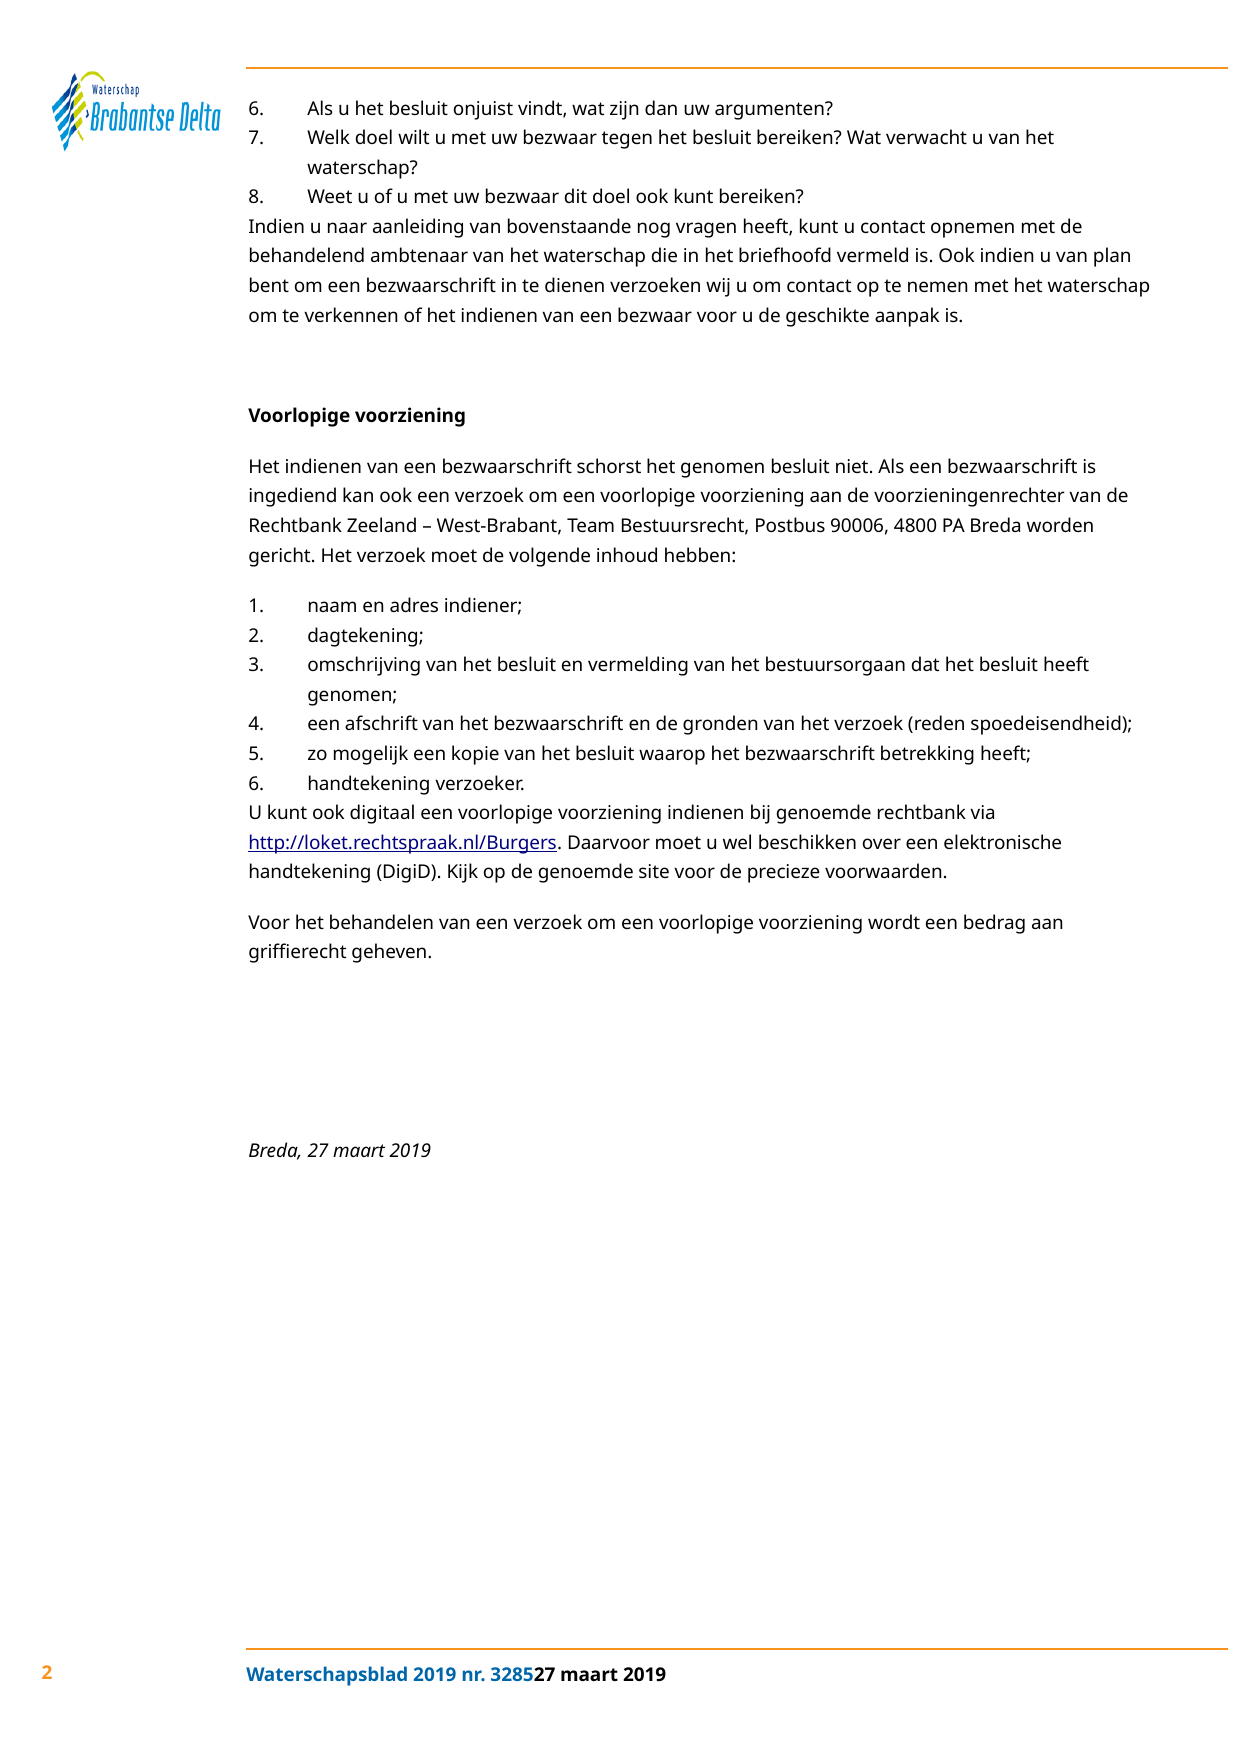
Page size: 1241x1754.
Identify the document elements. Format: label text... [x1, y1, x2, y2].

list Als u het besluit onjuist vindt, wat zijn dan uw argumenten? [248, 95, 1152, 121]
text Voor het behandelen van een verzoek om een voorlopige voorziening wordt een bedrag aan griffierecht geheven. [248, 909, 1152, 964]
text Breda, 27 maart 2019 [248, 1138, 1152, 1163]
text Het indienen van een bezwaarschrift schorst het genomen besluit niet. Als een bezwaarschrift is ingediend kan ook een verzoek om een voorlopige voorziening aan de voorzieningenrechter van de Rechtbank Zeeland – West-Brabant, Team Bestuursrecht, Postbus 90006, 4800 PA Breda worden gericht. Het verzoek moet de volgende inhoud hebben: [248, 453, 1152, 568]
list dagtekening; [248, 622, 1152, 648]
text Voorlopige voorziening [248, 403, 1152, 428]
list Weet u of u met uw bezwaar dit doel ook kunt bereiken? [248, 183, 1152, 209]
text U kunt ook digitaal een voorlopige voorziening indienen bij genoemde rechtbank via http://loket.rechtspraak.nl/Burgers. Daarvoor moet u wel beschikken over een elektronische handtekening (DigiD). Kijk op de genoemde site voor de precieze voorwaarden. [248, 799, 1152, 884]
list omschrijving van het besluit en vermelding van het bestuursorgaan dat het besluit heeft genomen; [248, 651, 1152, 707]
list naam en adres indiener; [248, 592, 1152, 618]
list Welk doel wilt u met uw bezwaar tegen het besluit bereiken? Wat verwacht u van het waterschap? [248, 124, 1152, 180]
list een afschrift van het bezwaarschrift en de gronden van het verzoek (reden spoedeisendheid); [248, 711, 1152, 736]
list zo mogelijk een kopie van het besluit waarop het bezwaarschrift betrekking heeft; [248, 740, 1152, 766]
list handtekening verzoeker. [248, 770, 1152, 796]
text Indien u naar aanleiding van bovenstaande nog vragen heeft, kunt u contact opnemen met de behandelend ambtenaar van het waterschap die in het briefhoofd vermeld is. Ook indien u van plan bent om een bezwaarschrift in te dienen verzoeken wij u om contact op te nemen met het waterschap om te verkennen of het indienen van een bezwaar voor u de geschikte aanpak is. [248, 213, 1152, 328]
picture [41, 47, 231, 172]
